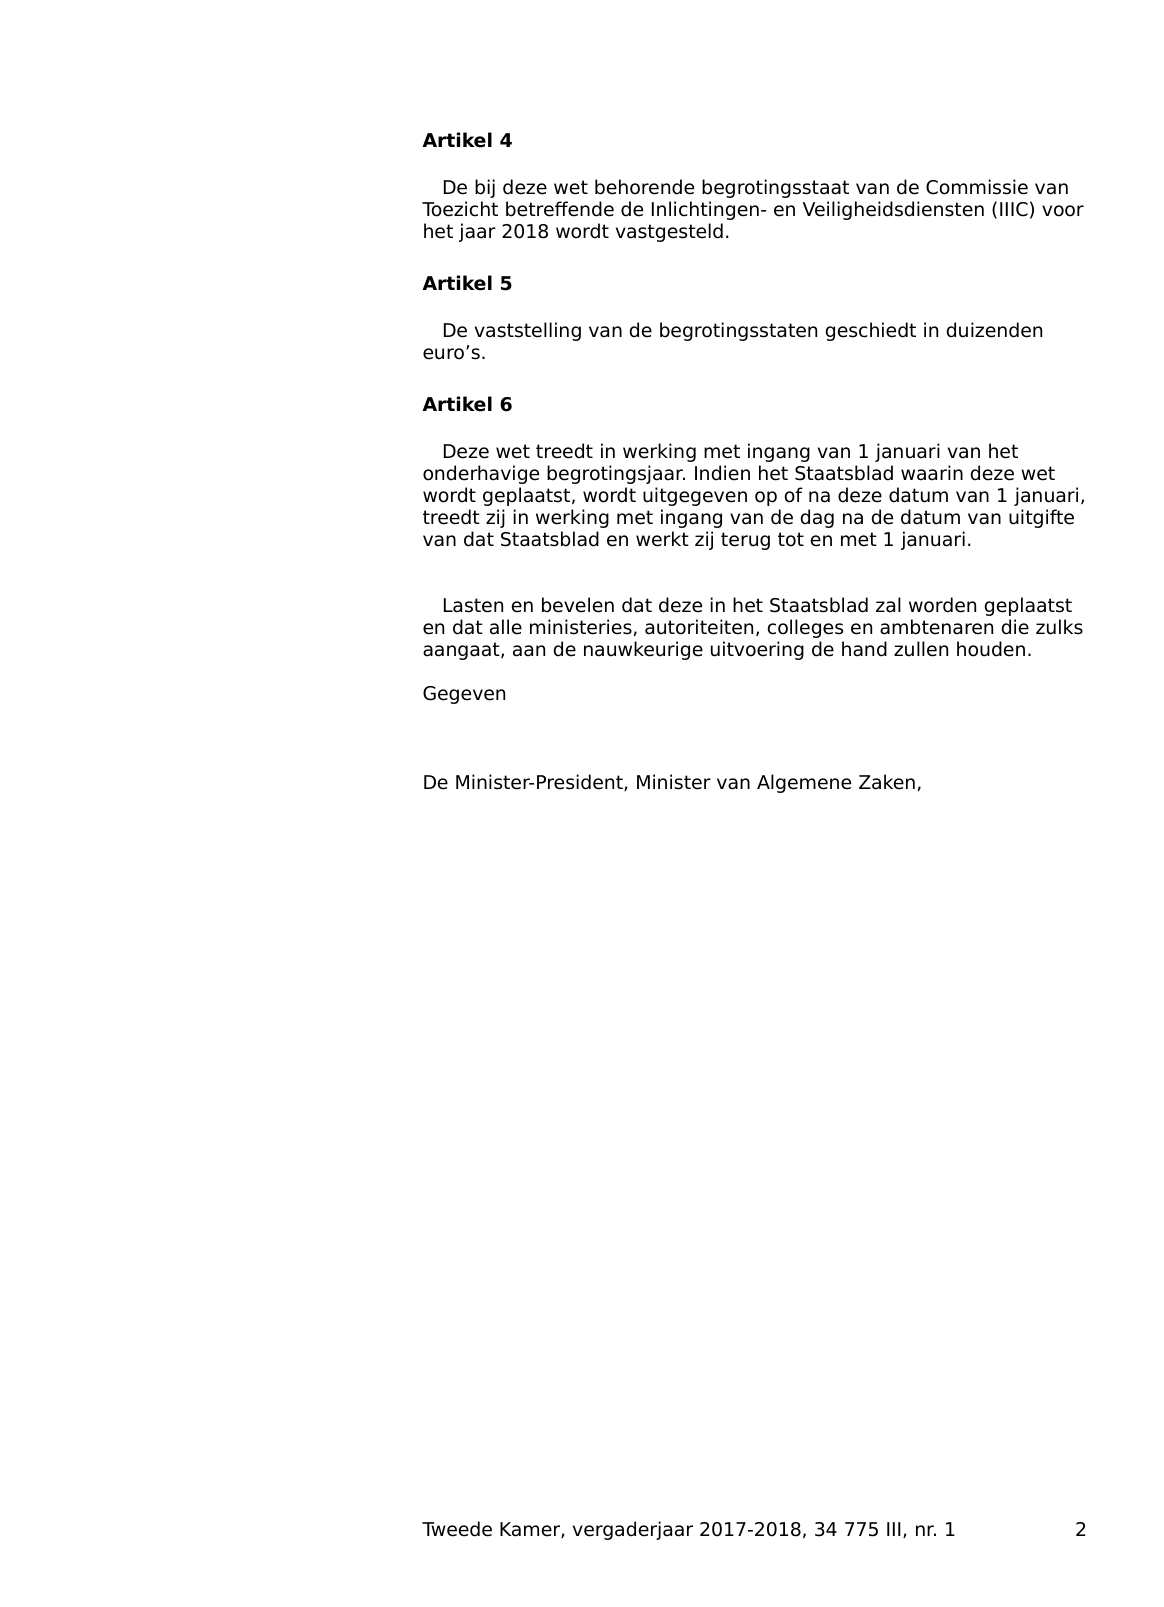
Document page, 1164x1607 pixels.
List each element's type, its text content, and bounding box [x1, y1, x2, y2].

text De vaststelling van de begrotingsstaten geschiedt in duizenden euro’s. [422, 320, 1087, 364]
text Lasten en bevelen dat deze in het Staatsblad zal worden geplaatst en dat alle ministeries, autoriteiten, colleges en ambtenaren die zulks aangaat, aan de nauwkeurige uitvoering de hand zullen houden. [422, 595, 1087, 661]
subtitle Artikel 6 [422, 394, 1087, 416]
text Deze wet treedt in werking met ingang van 1 januari van het onderhavige begrotingsjaar. Indien het Staatsblad waarin deze wet wordt geplaatst, wordt uitgegeven op of na deze datum van 1 januari, treedt zij in werking met ingang van de dag na de datum van uitgifte van dat Staatsblad en werkt zij terug tot en met 1 januari. [422, 441, 1087, 551]
text De bij deze wet behorende begrotingsstaat van de Commissie van Toezicht betreffende de Inlichtingen- en Veiligheidsdiensten (IIIC) voor het jaar 2018 wordt vastgesteld. [422, 177, 1087, 243]
subtitle Artikel 5 [422, 273, 1087, 295]
text Gegeven [422, 683, 1087, 705]
subtitle Artikel 4 [422, 130, 1087, 152]
text De Minister-President, Minister van Algemene Zaken, [422, 772, 1087, 794]
